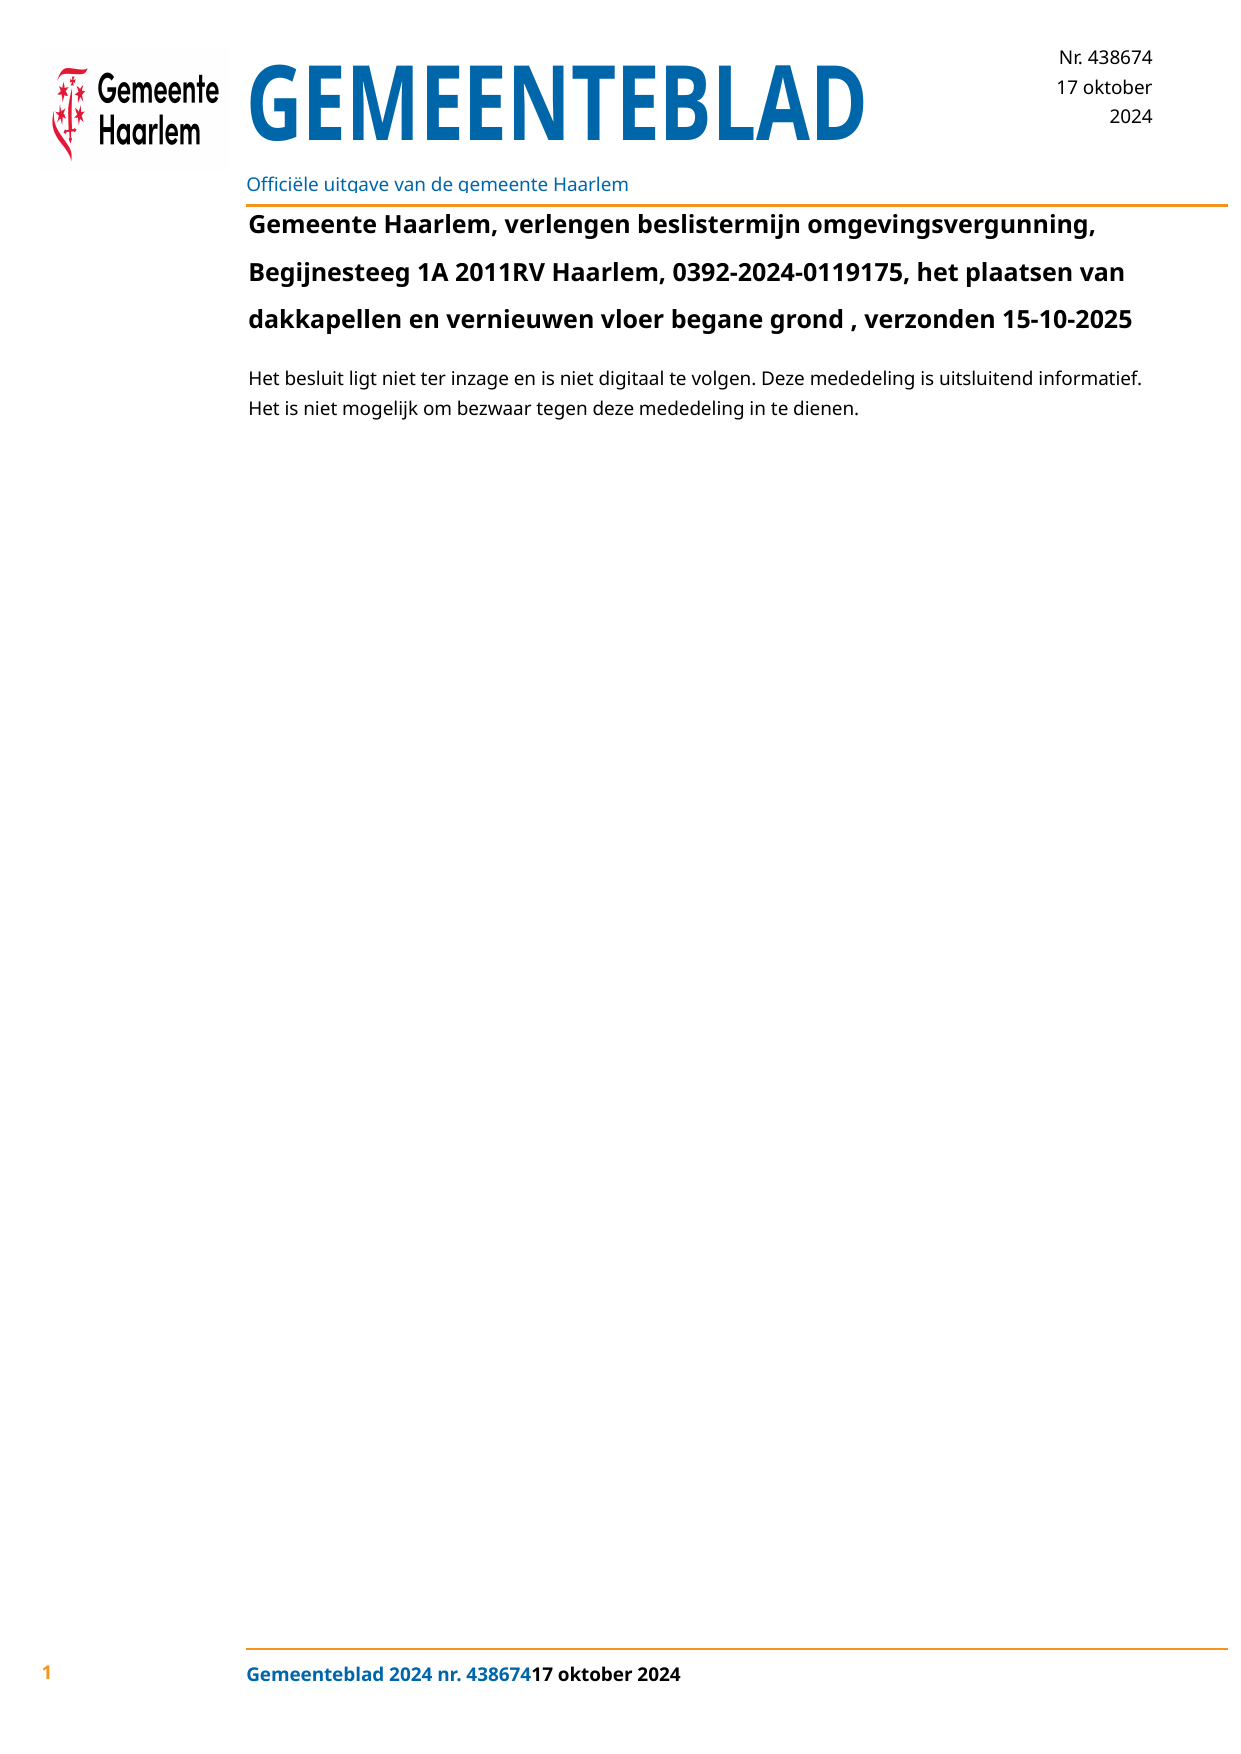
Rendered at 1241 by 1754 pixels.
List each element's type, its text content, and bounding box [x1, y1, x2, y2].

text Gemeente Haarlem, verlengen beslistermijn omgevingsvergunning, Begijnesteeg 1A 2011RV Haarlem, 0392-2024-0119175, het plaatsen van dakkapellen en vernieuwen vloer begane grond , verzonden 15-10-2025 [248, 207, 1152, 336]
picture [41, 47, 231, 172]
text Het besluit ligt niet ter inzage en is niet digitaal te volgen. Deze mededeling is uitsluitend informatief. Het is niet mogelijk om bezwaar tegen deze mededeling in te dienen. [248, 366, 1152, 421]
